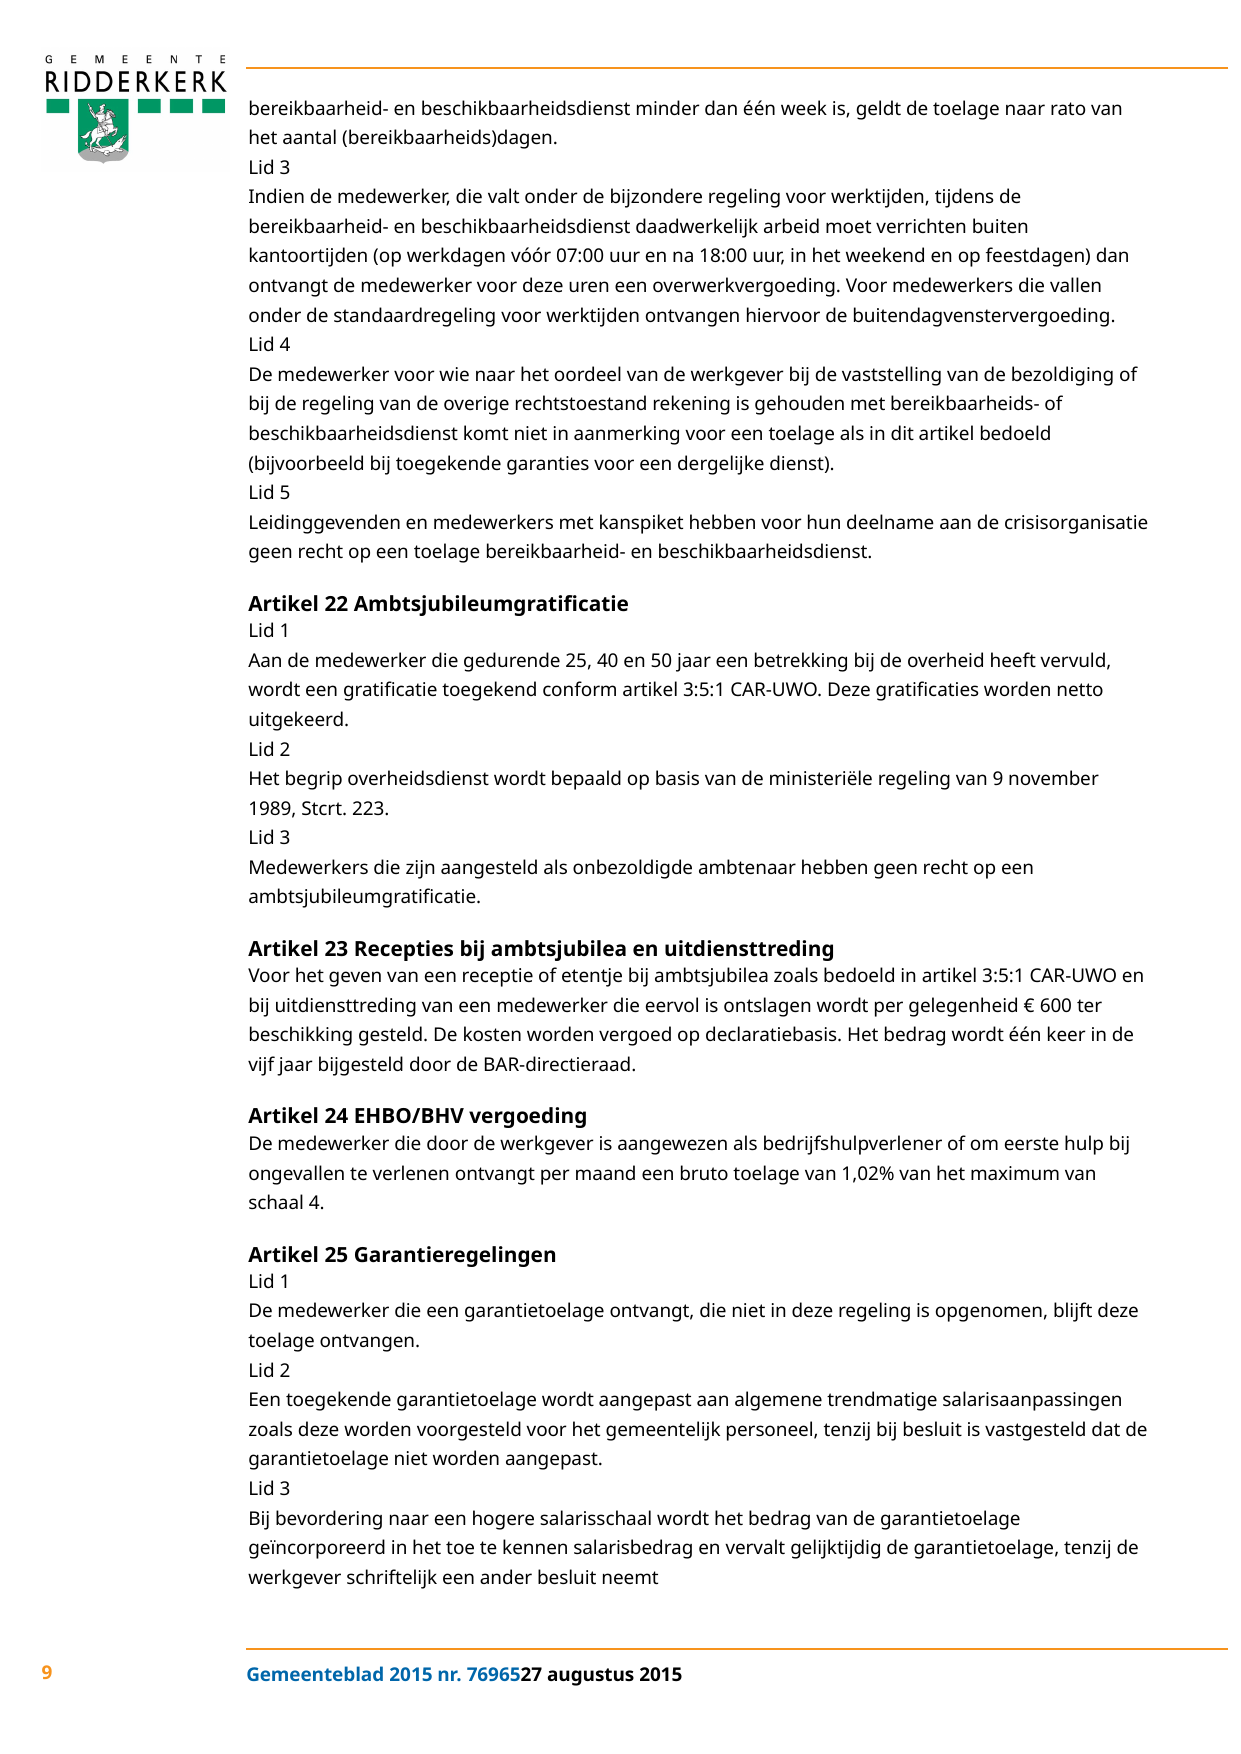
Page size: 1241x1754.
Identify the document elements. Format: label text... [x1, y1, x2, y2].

text Artikel 23 Recepties bij ambtsjubilea en uitdiensttreding [248, 934, 1152, 962]
text Lid 3 [248, 154, 1152, 180]
text Lid 1 [248, 1268, 1152, 1294]
text Lid 5 [248, 479, 1152, 505]
text Lid 2 [248, 736, 1152, 761]
text Artikel 22 Ambtsjubileumgratificatie [248, 589, 1152, 617]
text Leidinggevenden en medewerkers met kanspiket hebben voor hun deelname aan de crisisorganisatie geen recht op een toelage bereikbaarheid- en beschikbaarheidsdienst. [248, 509, 1152, 564]
text bereikbaarheid- en beschikbaarheidsdienst minder dan één week is, geldt de toelage naar rato van het aantal (bereikbaarheids)dagen. [248, 95, 1152, 150]
picture [41, 47, 231, 172]
text De medewerker voor wie naar het oordeel van de werkgever bij de vaststelling van de bezoldiging of bij de regeling van de overige rechtstoestand rekening is gehouden met bereikbaarheids- of beschikbaarheidsdienst komt niet in aanmerking voor een toelage als in dit artikel bedoeld (bijvoorbeeld bij toegekende garanties voor een dergelijke dienst). [248, 361, 1152, 476]
text Indien de medewerker, die valt onder de bijzondere regeling voor werktijden, tijdens de bereikbaarheid- en beschikbaarheidsdienst daadwerkelijk arbeid moet verrichten buiten kantoortijden (op werkdagen vóór 07:00 uur en na 18:00 uur, in het weekend en op feestdagen) dan ontvangt de medewerker voor deze uren een overwerkvergoeding. Voor medewerkers die vallen onder de standaardregeling voor werktijden ontvangen hiervoor de buitendagvenstervergoeding. [248, 183, 1152, 328]
text Lid 4 [248, 331, 1152, 357]
text Artikel 25 Garantieregelingen [248, 1240, 1152, 1268]
text Voor het geven van een receptie of etentje bij ambtsjubilea zoals bedoeld in artikel 3:5:1 CAR-UWO en bij uitdiensttreding van een medewerker die eervol is ontslagen wordt per gelegenheid € 600 ter beschikking gesteld. De kosten worden vergoed op declaratiebasis. Het bedrag wordt één keer in de vijf jaar bijgesteld door de BAR-directieraad. [248, 962, 1152, 1077]
text Lid 3 [248, 1475, 1152, 1501]
text Aan de medewerker die gedurende 25, 40 en 50 jaar een betrekking bij de overheid heeft vervuld, wordt een gratificatie toegekend conform artikel 3:5:1 CAR-UWO. Deze gratificaties worden netto uitgekeerd. [248, 647, 1152, 732]
text Artikel 24 EHBO/BHV vergoeding [248, 1102, 1152, 1130]
text Lid 3 [248, 824, 1152, 850]
text Medewerkers die zijn aangesteld als onbezoldigde ambtenaar hebben geen recht op een ambtsjubileumgratificatie. [248, 854, 1152, 909]
text Lid 1 [248, 617, 1152, 643]
text De medewerker die door de werkgever is aangewezen als bedrijfshulpverlener of om eerste hulp bij ongevallen te verlenen ontvangt per maand een bruto toelage van 1,02% van het maximum van schaal 4. [248, 1130, 1152, 1215]
text Lid 2 [248, 1357, 1152, 1383]
text Het begrip overheidsdienst wordt bepaald op basis van de ministeriële regeling van 9 november 1989, Stcrt. 223. [248, 765, 1152, 821]
text Een toegekende garantietoelage wordt aangepast aan algemene trendmatige salarisaanpassingen zoals deze worden voorgesteld voor het gemeentelijk personeel, tenzij bij besluit is vastgesteld dat de garantietoelage niet worden aangepast. [248, 1386, 1152, 1471]
text De medewerker die een garantietoelage ontvangt, die niet in deze regeling is opgenomen, blijft deze toelage ontvangen. [248, 1298, 1152, 1353]
text Bij bevordering naar een hogere salarisschaal wordt het bedrag van de garantietoelage geïncorporeerd in het toe te kennen salarisbedrag en vervalt gelijktijdig de garantietoelage, tenzij de werkgever schriftelijk een ander besluit neemt [248, 1505, 1152, 1590]
